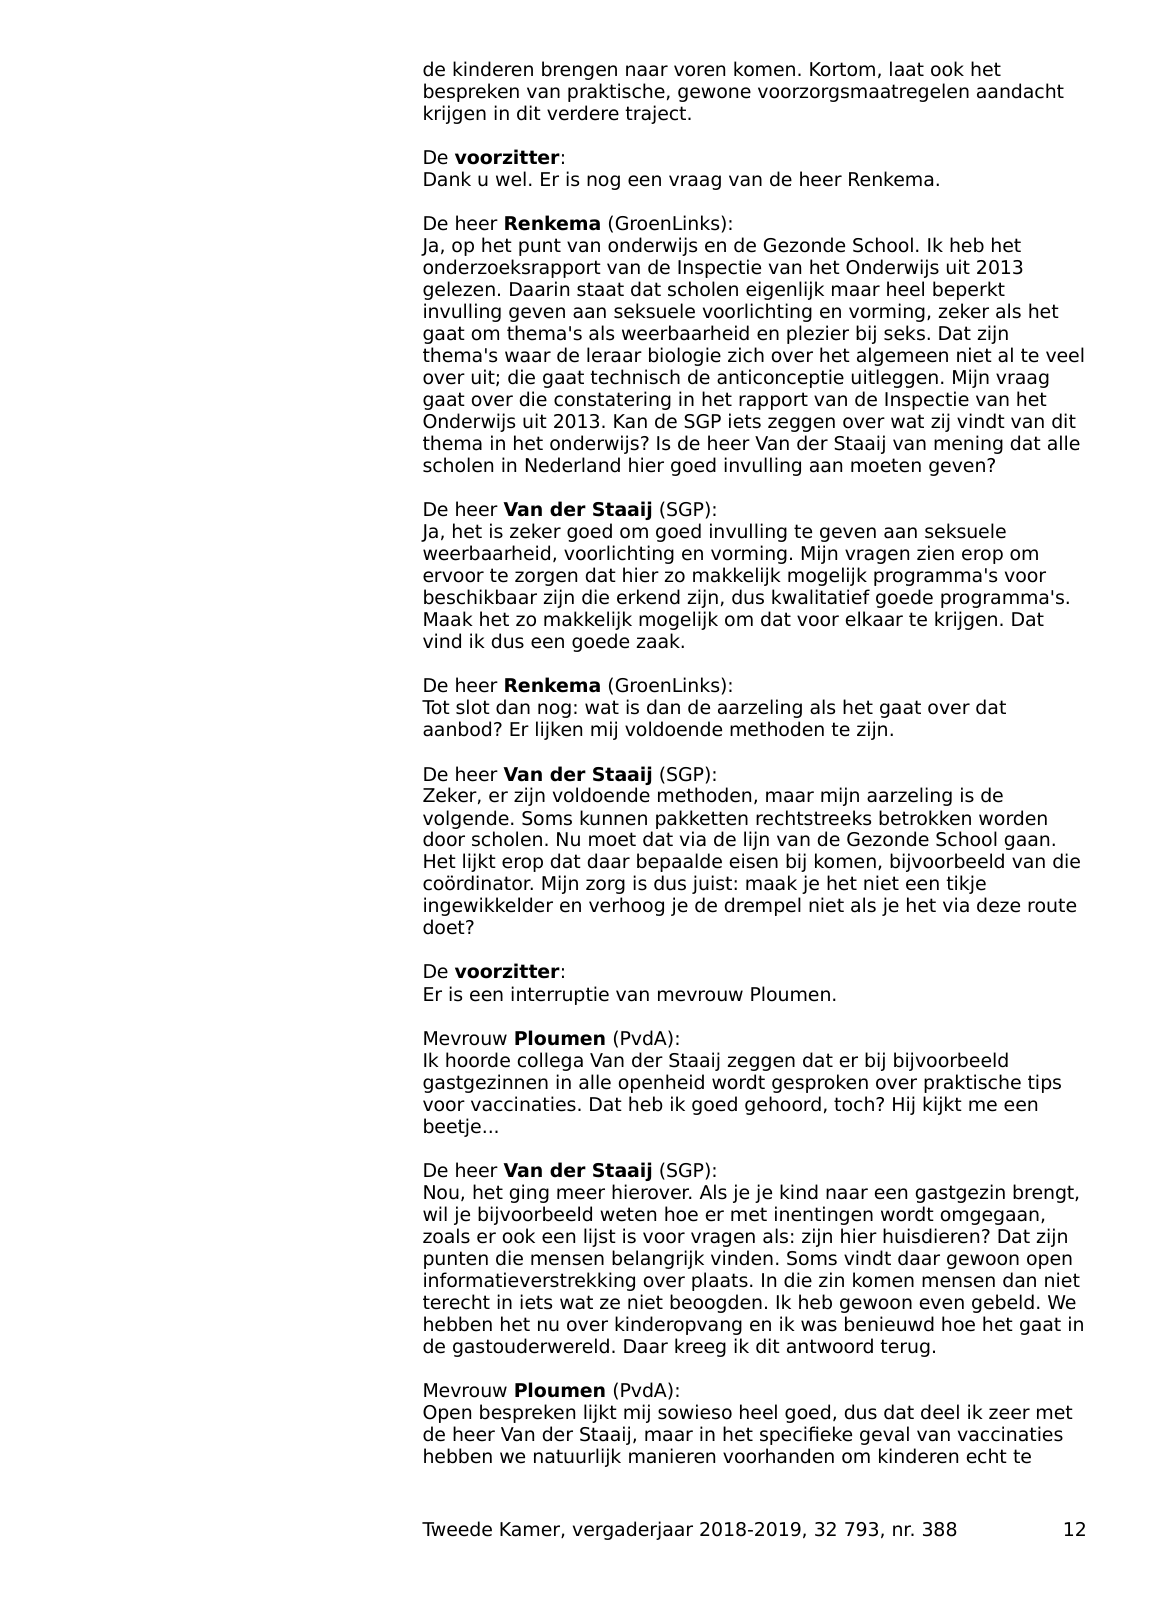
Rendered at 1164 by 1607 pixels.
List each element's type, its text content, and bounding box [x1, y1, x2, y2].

text De heer Van der Staaij (SGP): [422, 499, 1087, 521]
text Zeker, er zijn voldoende methoden, maar mijn aarzeling is de volgende. Soms kunnen pakketten rechtstreeks betrokken worden door scholen. Nu moet dat via de lijn van de Gezonde School gaan. Het lijkt erop dat daar bepaalde eisen bij komen, bijvoorbeeld van die coördinator. Mijn zorg is dus juist: maak je het niet een tikje ingewikkelder en verhoog je de drempel niet als je het via deze route doet? [422, 785, 1087, 939]
text Mevrouw Ploumen (PvdA): [422, 1380, 1087, 1402]
text Ja, op het punt van onderwijs en de Gezonde School. Ik heb het onderzoeksrapport van de Inspectie van het Onderwijs uit 2013 gelezen. Daarin staat dat scholen eigenlijk maar heel beperkt invulling geven aan seksuele voorlichting en vorming, zeker als het gaat om thema's als weerbaarheid en plezier bij seks. Dat zijn thema's waar de leraar biologie zich over het algemeen niet al te veel over uit; die gaat technisch de anticonceptie uitleggen. Mijn vraag gaat over die constatering in het rapport van de Inspectie van het Onderwijs uit 2013. Kan de SGP iets zeggen over wat zij vindt van dit thema in het onderwijs? Is de heer Van der Staaij van mening dat alle scholen in Nederland hier goed invulling aan moeten geven? [422, 235, 1087, 477]
text Open bespreken lijkt mij sowieso heel goed, dus dat deel ik zeer met de heer Van der Staaij, maar in het specifieke geval van vaccinaties hebben we natuurlijk manieren voorhanden om kinderen echt te [422, 1402, 1087, 1468]
text Mevrouw Ploumen (PvdA): [422, 1028, 1087, 1049]
text De voorzitter: [422, 961, 1087, 983]
text De heer Renkema (GroenLinks): [422, 213, 1087, 235]
text de kinderen brengen naar voren komen. Kortom, laat ook het bespreken van praktische, gewone voorzorgsmaatregelen aandacht krijgen in dit verdere traject. [422, 59, 1087, 125]
text Dank u wel. Er is nog een vraag van de heer Renkema. [422, 169, 1087, 191]
text De voorzitter: [422, 147, 1087, 169]
text Ja, het is zeker goed om goed invulling te geven aan seksuele weerbaarheid, voorlichting en vorming. Mijn vragen zien erop om ervoor te zorgen dat hier zo makkelijk mogelijk programma's voor beschikbaar zijn die erkend zijn, dus kwalitatief goede programma's. Maak het zo makkelijk mogelijk om dat voor elkaar te krijgen. Dat vind ik dus een goede zaak. [422, 521, 1087, 653]
text Nou, het ging meer hierover. Als je je kind naar een gastgezin brengt, wil je bijvoorbeeld weten hoe er met inentingen wordt omgegaan, zoals er ook een lijst is voor vragen als: zijn hier huisdieren? Dat zijn punten die mensen belangrijk vinden. Soms vindt daar gewoon open informatieverstrekking over plaats. In die zin komen mensen dan niet terecht in iets wat ze niet beoogden. Ik heb gewoon even gebeld. We hebben het nu over kinderopvang en ik was benieuwd hoe het gaat in de gastouderwereld. Daar kreeg ik dit antwoord terug. [422, 1182, 1087, 1357]
text De heer Van der Staaij (SGP): [422, 763, 1087, 785]
text Er is een interruptie van mevrouw Ploumen. [422, 983, 1087, 1005]
text De heer Van der Staaij (SGP): [422, 1160, 1087, 1182]
text Tot slot dan nog: wat is dan de aarzeling als het gaat over dat aanbod? Er lijken mij voldoende methoden te zijn. [422, 697, 1087, 741]
text De heer Renkema (GroenLinks): [422, 675, 1087, 697]
text Ik hoorde collega Van der Staaij zeggen dat er bij bijvoorbeeld gastgezinnen in alle openheid wordt gesproken over praktische tips voor vaccinaties. Dat heb ik goed gehoord, toch? Hij kijkt me een beetje... [422, 1049, 1087, 1137]
